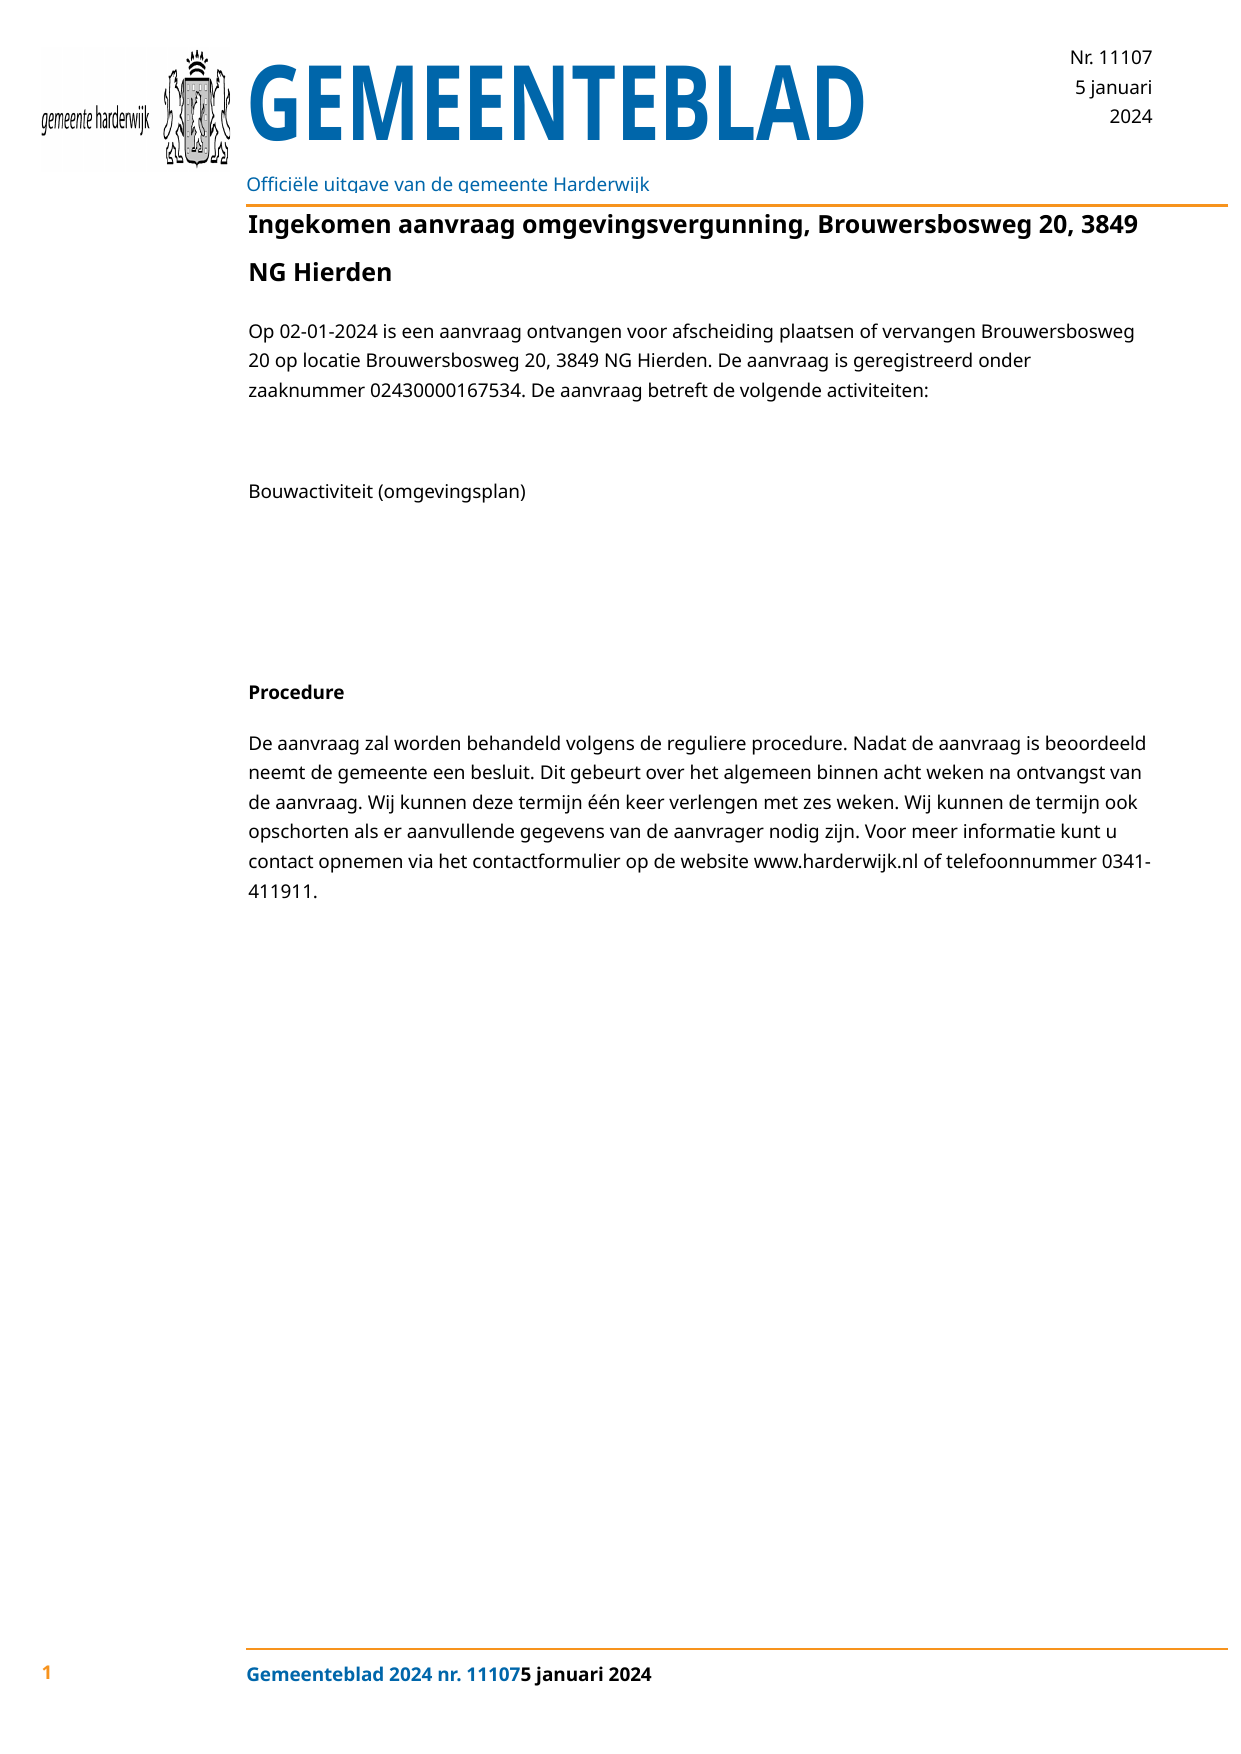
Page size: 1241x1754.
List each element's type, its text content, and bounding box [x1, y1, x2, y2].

text De aanvraag zal worden behandeld volgens de reguliere procedure. Nadat de aanvraag is beoordeeld neemt de gemeente een besluit. Dit gebeurt over het algemeen binnen acht weken na ontvangst van de aanvraag. Wij kunnen deze termijn één keer verlengen met zes weken. Wij kunnen de termijn ook opschorten als er aanvullende gegevens van de aanvrager nodig zijn. Voor meer informatie kunt u contact opnemen via het contactformulier op de website www.harderwijk.nl of telefoonnummer 0341-411911. [248, 730, 1152, 904]
text Op 02-01-2024 is een aanvraag ontvangen voor afscheiding plaatsen of vervangen Brouwersbosweg 20 op locatie Brouwersbosweg 20, 3849 NG Hierden. De aanvraag is geregistreerd onder zaaknummer 02430000167534. De aanvraag betreft de volgende activiteiten: [248, 318, 1152, 403]
text Ingekomen aanvraag omgevingsvergunning, Brouwersbosweg 20, 3849 NG Hierden [248, 207, 1152, 288]
picture [41, 47, 231, 172]
text Procedure [248, 679, 1152, 705]
text Bouwactiviteit (omgevingsplan) [248, 478, 1152, 504]
